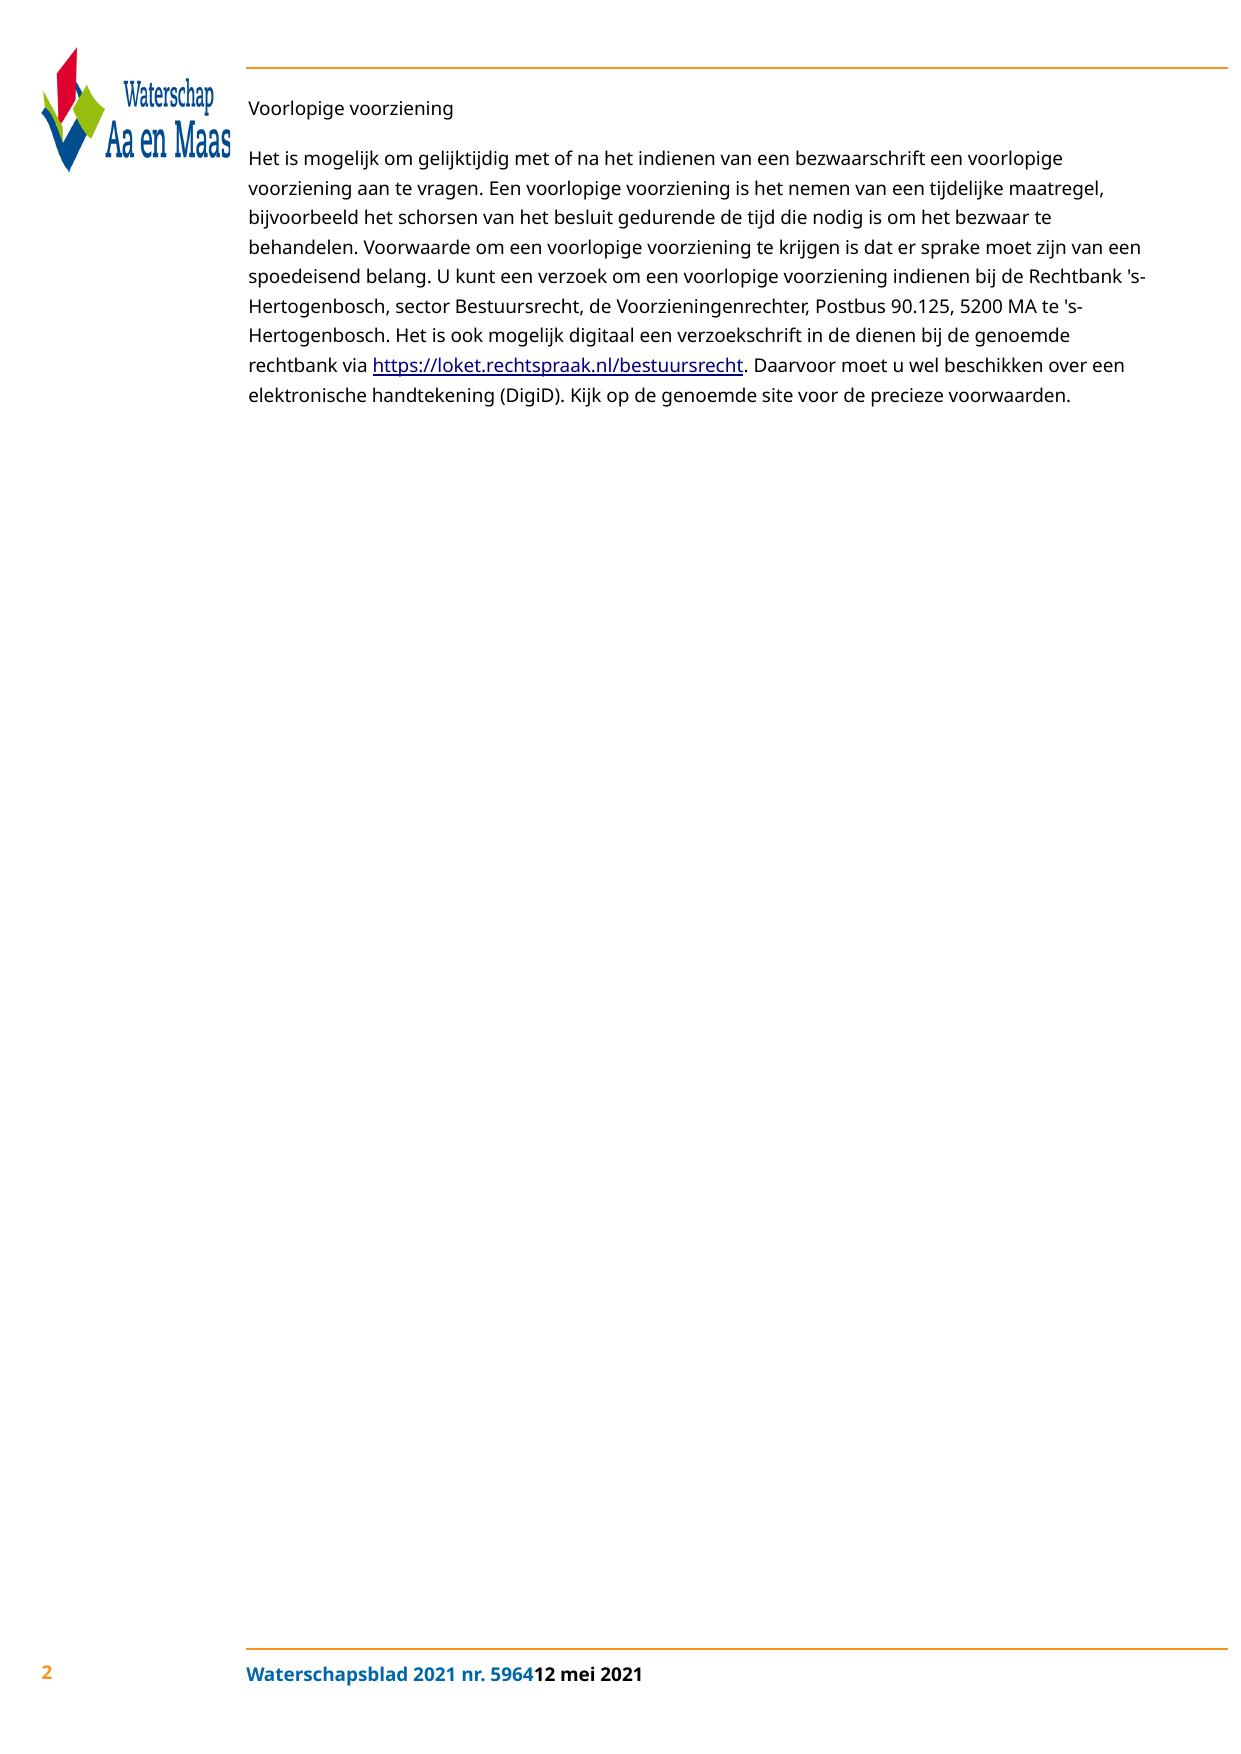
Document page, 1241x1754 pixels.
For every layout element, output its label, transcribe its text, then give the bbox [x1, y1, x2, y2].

picture [41, 47, 231, 172]
text Het is mogelijk om gelijktijdig met of na het indienen van een bezwaarschrift een voorlopige voorziening aan te vragen. Een voorlopige voorziening is het nemen van een tijdelijke maatregel, bijvoorbeeld het schorsen van het besluit gedurende de tijd die nodig is om het bezwaar te behandelen. Voorwaarde om een voorlopige voorziening te krijgen is dat er sprake moet zijn van een spoedeisend belang. U kunt een verzoek om een voorlopige voorziening indienen bij de Rechtbank 's-Hertogenbosch, sector Bestuursrecht, de Voorzieningenrechter, Postbus 90.125, 5200 MA te 's-Hertogenbosch. Het is ook mogelijk digitaal een verzoekschrift in de dienen bij de genoemde rechtbank via https://loket.rechtspraak.nl/bestuursrecht. Daarvoor moet u wel beschikken over een elektronische handtekening (DigiD). Kijk op de genoemde site voor de precieze voorwaarden. [248, 145, 1152, 408]
text Voorlopige voorziening [248, 95, 1152, 121]
